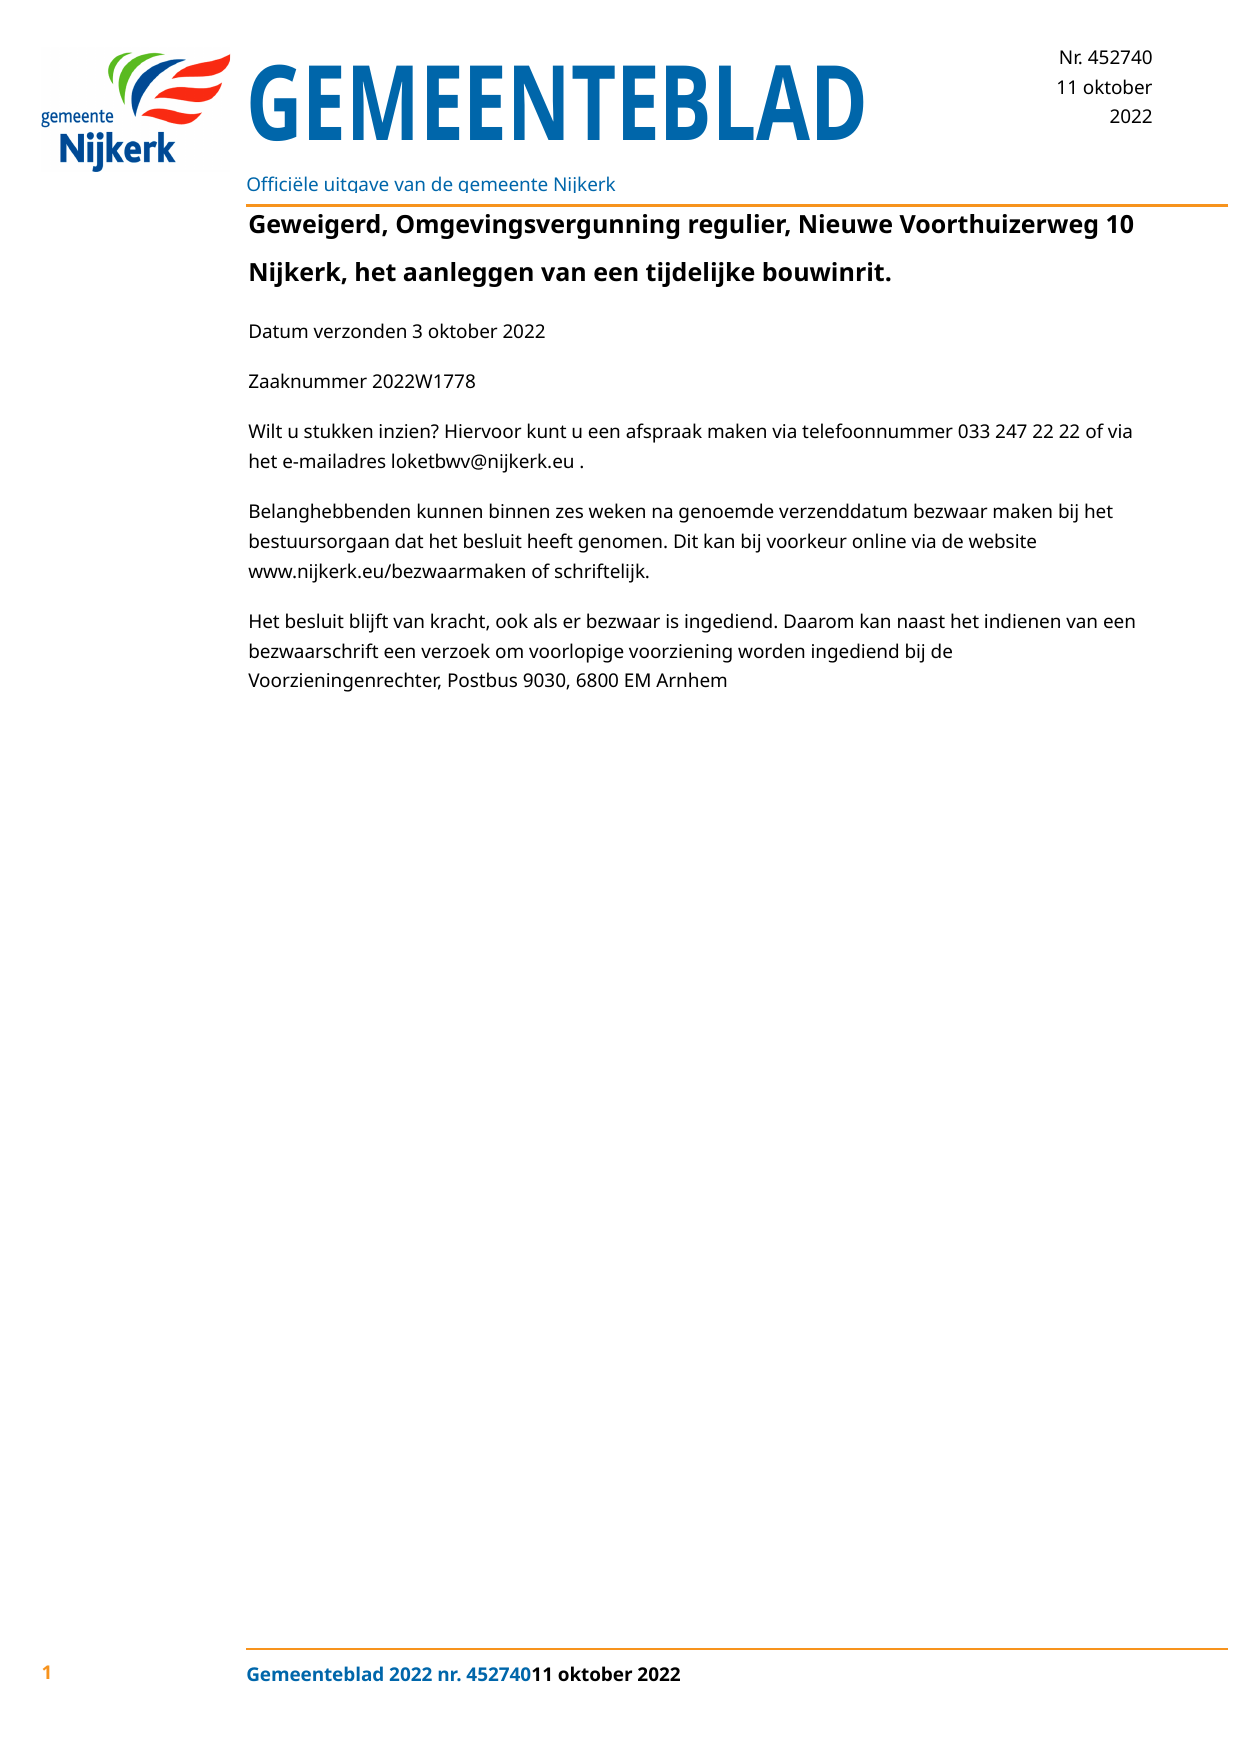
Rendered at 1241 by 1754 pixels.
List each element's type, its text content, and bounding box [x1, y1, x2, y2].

text Datum verzonden 3 oktober 2022 [248, 318, 1152, 344]
picture [41, 47, 231, 172]
text Zaaknummer 2022W1778 [248, 368, 1152, 394]
text Wilt u stukken inzien? Hiervoor kunt u een afspraak maken via telefoonnummer 033 247 22 22 of via het e-mailadres loketbwv@nijkerk.eu . [248, 419, 1152, 474]
text Het besluit blijft van kracht, ook als er bezwaar is ingediend. Daarom kan naast het indienen van een bezwaarschrift een verzoek om voorlopige voorziening worden ingediend bij de Voorzieningenrechter, Postbus 9030, 6800 EM Arnhem [248, 608, 1152, 693]
text Belanghebbenden kunnen binnen zes weken na genoemde verzenddatum bezwaar maken bij het bestuursorgaan dat het besluit heeft genomen. Dit kan bij voorkeur online via de website www.nijkerk.eu/bezwaarmaken of schriftelijk. [248, 499, 1152, 584]
text Geweigerd, Omgevingsvergunning regulier, Nieuwe Voorthuizerweg 10 Nijkerk, het aanleggen van een tijdelijke bouwinrit. [248, 207, 1152, 288]
